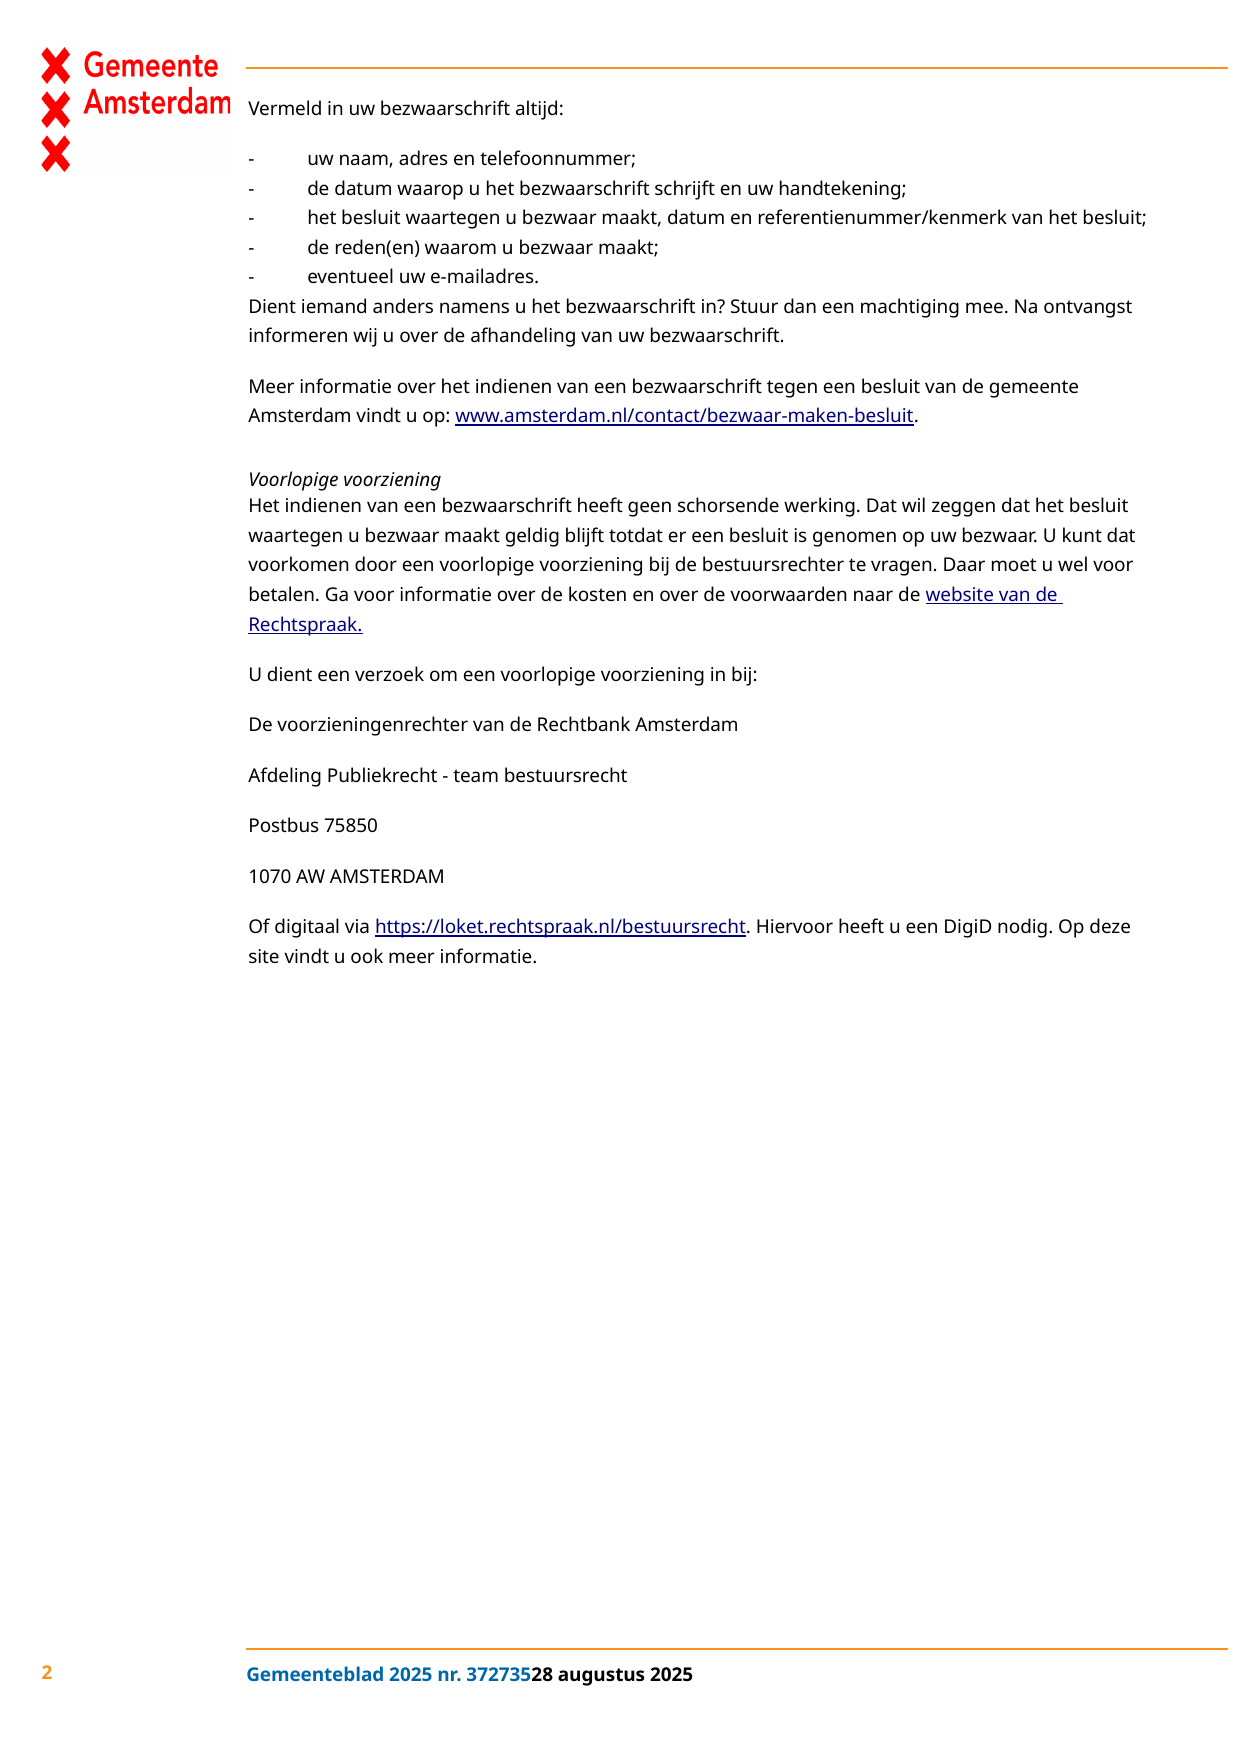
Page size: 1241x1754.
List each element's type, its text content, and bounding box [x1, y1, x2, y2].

text 1070 AW AMSTERDAM [248, 863, 1152, 888]
text Postbus 75850 [248, 812, 1152, 838]
list de datum waarop u het bezwaarschrift schrijft en uw handtekening; [248, 175, 1152, 201]
text Meer informatie over het indienen van een bezwaarschrift tegen een besluit van de gemeente Amsterdam vindt u op: www.amsterdam.nl/contact/bezwaar-maken-besluit. [248, 373, 1152, 428]
text De voorzieningenrechter van de Rechtbank Amsterdam [248, 712, 1152, 737]
text Het indienen van een bezwaarschrift heeft geen schorsende werking. Dat wil zeggen dat het besluit waartegen u bezwaar maakt geldig blijft totdat er een besluit is genomen op uw bezwaar. U kunt dat voorkomen door een voorlopige voorziening bij de bestuursrechter te vragen. Daar moet u wel voor betalen. Ga voor informatie over de kosten en over de voorwaarden naar de website van de Rechtspraak. [248, 492, 1152, 636]
text Afdeling Publiekrecht - team bestuursrecht [248, 762, 1152, 788]
text U dient een verzoek om een voorlopige voorziening in bij: [248, 661, 1152, 687]
text Voorlopige voorziening [248, 467, 1152, 492]
list eventueel uw e-mailadres. [248, 263, 1152, 289]
list de reden(en) waarom u bezwaar maakt; [248, 234, 1152, 260]
list het besluit waartegen u bezwaar maakt, datum en referentienummer/kenmerk van het besluit; [248, 204, 1152, 230]
text Dient iemand anders namens u het bezwaarschrift in? Stuur dan een machtiging mee. Na ontvangst informeren wij u over de afhandeling van uw bezwaarschrift. [248, 293, 1152, 348]
text Of digitaal via https://loket.rechtspraak.nl/bestuursrecht. Hiervoor heeft u een DigiD nodig. Op deze site vindt u ook meer informatie. [248, 913, 1152, 968]
text Vermeld in uw bezwaarschrift altijd: [248, 95, 1152, 121]
list uw naam, adres en telefoonnummer; [248, 145, 1152, 171]
picture [41, 47, 231, 172]
